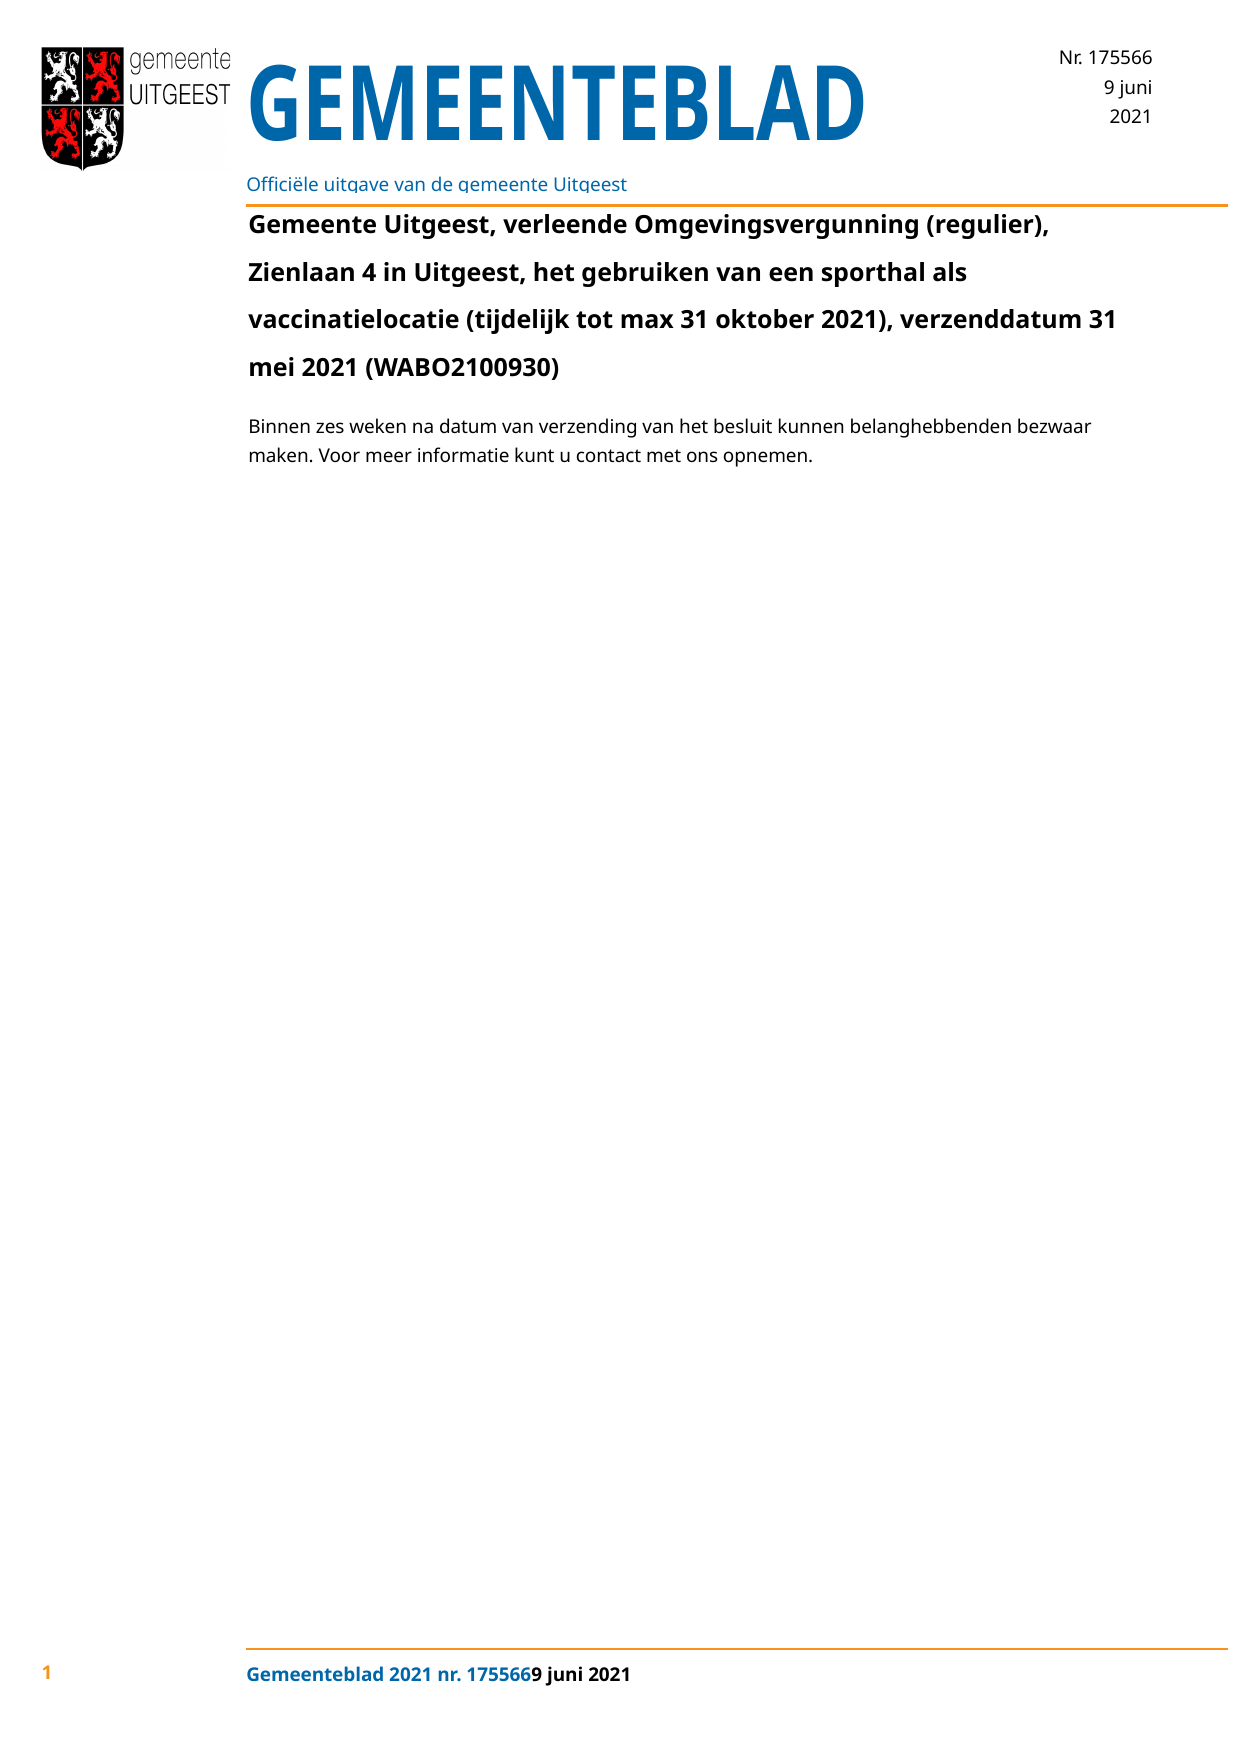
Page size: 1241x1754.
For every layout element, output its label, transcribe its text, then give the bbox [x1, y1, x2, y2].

text Gemeente Uitgeest, verleende Omgevingsvergunning (regulier), Zienlaan 4 in Uitgeest, het gebruiken van een sporthal als vaccinatielocatie (tijdelijk tot max 31 oktober 2021), verzenddatum 31 mei 2021 (WABO2100930) [248, 207, 1152, 384]
picture [41, 47, 231, 172]
text Binnen zes weken na datum van verzending van het besluit kunnen belanghebbenden bezwaar maken. Voor meer informatie kunt u contact met ons opnemen. [248, 413, 1152, 468]
